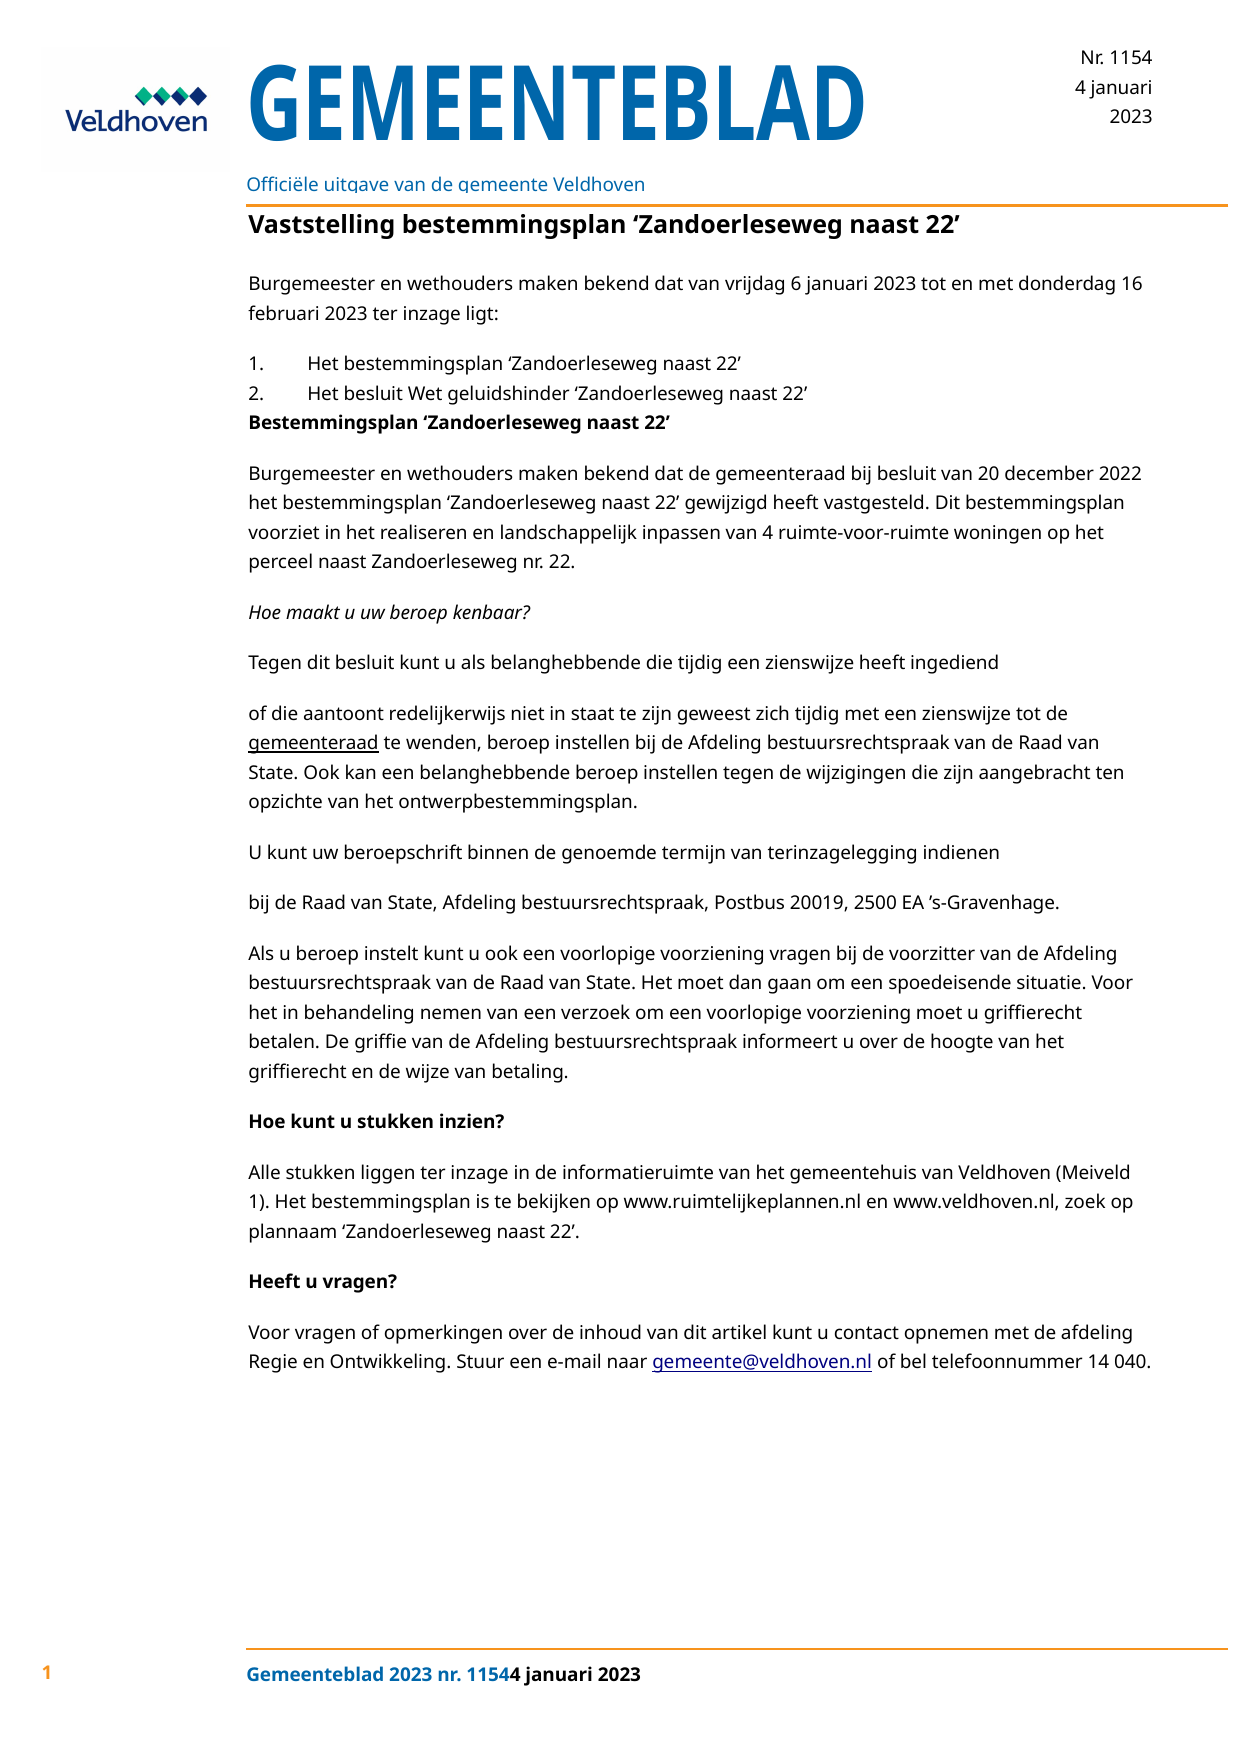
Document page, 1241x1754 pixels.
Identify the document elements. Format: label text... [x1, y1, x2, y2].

text Bestemmingsplan ‘Zandoerleseweg naast 22’ [248, 409, 1152, 435]
text Hoe kunt u stukken inzien? [248, 1109, 1152, 1134]
text Heeft u vragen? [248, 1269, 1152, 1294]
list Het bestemmingsplan ‘Zandoerleseweg naast 22’ [248, 350, 1152, 376]
text Als u beroep instelt kunt u ook een voorlopige voorziening vragen bij de voorzitter van de Afdeling bestuursrechtspraak van de Raad van State. Het moet dan gaan om een spoedeisende situatie. Voor het in behandeling nemen van een verzoek om een voorlopige voorziening moet u griffierecht betalen. De griffie van de Afdeling bestuursrechtspraak informeert u over de hoogte van het griffierecht en de wijze van betaling. [248, 940, 1152, 1084]
text Hoe maakt u uw beroep kenbaar? [248, 599, 1152, 625]
text Burgemeester en wethouders maken bekend dat de gemeenteraad bij besluit van 20 december 2022 het bestemmingsplan ‘Zandoerleseweg naast 22’ gewijzigd heeft vastgesteld. Dit bestemmingsplan voorziet in het realiseren en landschappelijk inpassen van 4 ruimte-voor-ruimte woningen op het perceel naast Zandoerleseweg nr. 22. [248, 460, 1152, 574]
picture [41, 47, 231, 172]
text Voor vragen of opmerkingen over de inhoud van dit artikel kunt u contact opnemen met de afdeling Regie en Ontwikkeling. Stuur een e-mail naar gemeente@veldhoven.nl of bel telefoonnummer 14 040. [248, 1319, 1152, 1374]
text U kunt uw beroepschrift binnen de genoemde termijn van terinzagelegging indienen [248, 839, 1152, 865]
text Tegen dit besluit kunt u als belanghebbende die tijdig een zienswijze heeft ingediend [248, 649, 1152, 675]
text bij de Raad van State, Afdeling bestuursrechtspraak, Postbus 20019, 2500 EA ’s-Gravenhage. [248, 889, 1152, 915]
list Het besluit Wet geluidshinder ‘Zandoerleseweg naast 22’ [248, 380, 1152, 406]
text of die aantoont redelijkerwijs niet in staat te zijn geweest zich tijdig met een zienswijze tot de gemeenteraad te wenden, beroep instellen bij de Afdeling bestuursrechtspraak van de Raad van State. Ook kan een belanghebbende beroep instellen tegen de wijzigingen die zijn aangebracht ten opzichte van het ontwerpbestemmingsplan. [248, 700, 1152, 814]
text Vaststelling bestemmingsplan ‘Zandoerleseweg naast 22’ [248, 207, 1152, 241]
text Burgemeester en wethouders maken bekend dat van vrijdag 6 januari 2023 tot en met donderdag 16 februari 2023 ter inzage ligt: [248, 270, 1152, 326]
text Alle stukken liggen ter inzage in de informatieruimte van het gemeentehuis van Veldhoven (Meiveld 1). Het bestemmingsplan is te bekijken op www.ruimtelijkeplannen.nl en www.veldhoven.nl, zoek op plannaam ‘Zandoerleseweg naast 22’. [248, 1159, 1152, 1244]
